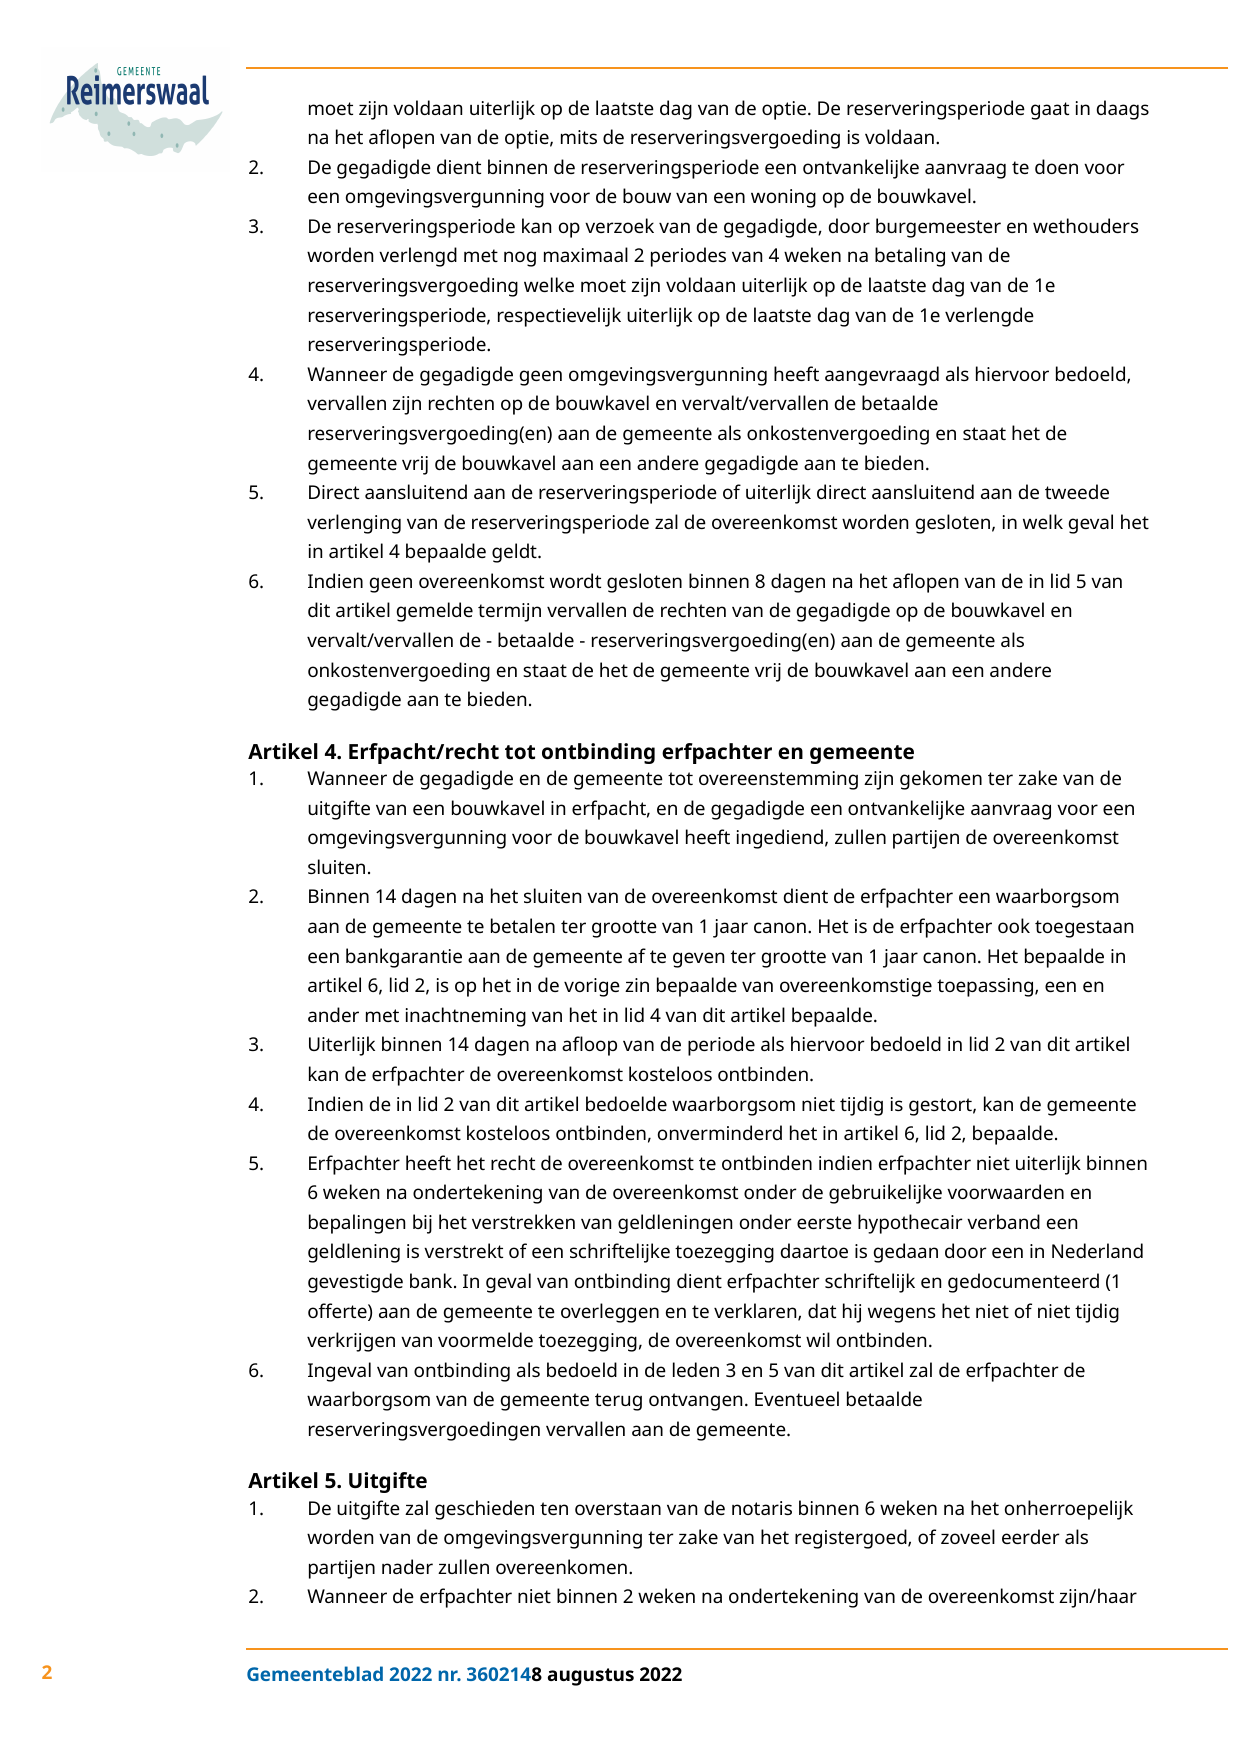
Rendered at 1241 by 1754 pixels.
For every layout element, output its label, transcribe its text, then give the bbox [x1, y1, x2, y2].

list De gegadigde dient binnen de reserveringsperiode een ontvankelijke aanvraag te doen voor een omgevingsvergunning voor de bouw van een woning op de bouwkavel. [248, 154, 1152, 209]
list Uiterlijk binnen 14 dagen na afloop van de periode als hiervoor bedoeld in lid 2 van dit artikel kan de erfpachter de overeenkomst kosteloos ontbinden. [248, 1032, 1152, 1087]
list Ingeval van ontbinding als bedoeld in de leden 3 en 5 van dit artikel zal de erfpachter de waarborgsom van de gemeente terug ontvangen. Eventueel betaalde reserveringsvergoedingen vervallen aan de gemeente. [248, 1357, 1152, 1442]
list Wanneer de gegadigde en de gemeente tot overeenstemming zijn gekomen ter zake van de uitgifte van een bouwkavel in erfpacht, en de gegadigde een ontvankelijke aanvraag voor een omgevingsvergunning voor de bouwkavel heeft ingediend, zullen partijen de overeenkomst sluiten. [248, 765, 1152, 880]
list Erfpachter heeft het recht de overeenkomst te ontbinden indien erfpachter niet uiterlijk binnen 6 weken na ondertekening van de overeenkomst onder de gebruikelijke voorwaarden en bepalingen bij het verstrekken van geldleningen onder eerste hypothecair verband een geldlening is verstrekt of een schriftelijke toezegging daartoe is gedaan door een in Nederland gevestigde bank. In geval van ontbinding dient erfpachter schriftelijk en gedocumenteerd (1 offerte) aan de gemeente te overleggen en te verklaren, dat hij wegens het niet of niet tijdig verkrijgen van voormelde toezegging, de overeenkomst wil ontbinden. [248, 1150, 1152, 1353]
list Direct aansluitend aan de reserveringsperiode of uiterlijk direct aansluitend aan de tweede verlenging van de reserveringsperiode zal de overeenkomst worden gesloten, in welk geval het in artikel 4 bepaalde geldt. [248, 479, 1152, 564]
list Indien de in lid 2 van dit artikel bedoelde waarborgsom niet tijdig is gestort, kan de gemeente de overeenkomst kosteloos ontbinden, onverminderd het in artikel 6, lid 2, bepaalde. [248, 1091, 1152, 1146]
list De reserveringsperiode kan op verzoek van de gegadigde, door burgemeester en wethouders worden verlengd met nog maximaal 2 periodes van 4 weken na betaling van de reserveringsvergoeding welke moet zijn voldaan uiterlijk op de laatste dag van de 1e reserveringsperiode, respectievelijk uiterlijk op de laatste dag van de 1e verlengde reserveringsperiode. [248, 213, 1152, 357]
list Wanneer de gegadigde geen omgevingsvergunning heeft aangevraagd als hiervoor bedoeld, vervallen zijn rechten op de bouwkavel en vervalt/vervallen de betaalde reserveringsvergoeding(en) aan de gemeente als onkostenvergoeding en staat het de gemeente vrij de bouwkavel aan een andere gegadigde aan te bieden. [248, 361, 1152, 476]
list Indien geen overeenkomst wordt gesloten binnen 8 dagen na het aflopen van de in lid 5 van dit artikel gemelde termijn vervallen de rechten van de gegadigde op de bouwkavel en vervalt/vervallen de - betaalde - reserveringsvergoeding(en) aan de gemeente als onkostenvergoeding en staat de het de gemeente vrij de bouwkavel aan een andere gegadigde aan te bieden. [248, 568, 1152, 712]
text Artikel 5. Uitgifte [248, 1467, 1152, 1495]
text Artikel 4. Erfpacht/recht tot ontbinding erfpachter en gemeente [248, 737, 1152, 765]
list De uitgifte zal geschieden ten overstaan van de notaris binnen 6 weken na het onherroepelijk worden van de omgevingsvergunning ter zake van het registergoed, of zoveel eerder als partijen nader zullen overeenkomen. [248, 1495, 1152, 1580]
list Binnen 14 dagen na het sluiten van de overeenkomst dient de erfpachter een waarborgsom aan de gemeente te betalen ter grootte van 1 jaar canon. Het is de erfpachter ook toegestaan een bankgarantie aan de gemeente af te geven ter grootte van 1 jaar canon. Het bepaalde in artikel 6, lid 2, is op het in de vorige zin bepaalde van overeenkomstige toepassing, een en ander met inachtneming van het in lid 4 van dit artikel bepaalde. [248, 884, 1152, 1028]
picture [41, 47, 231, 172]
list Wanneer de erfpachter niet binnen 2 weken na ondertekening van de overeenkomst zijn/haar [248, 1584, 1152, 1609]
list moet zijn voldaan uiterlijk op de laatste dag van de optie. De reserveringsperiode gaat in daags na het aflopen van de optie, mits de reserveringsvergoeding is voldaan. [248, 95, 1152, 150]
